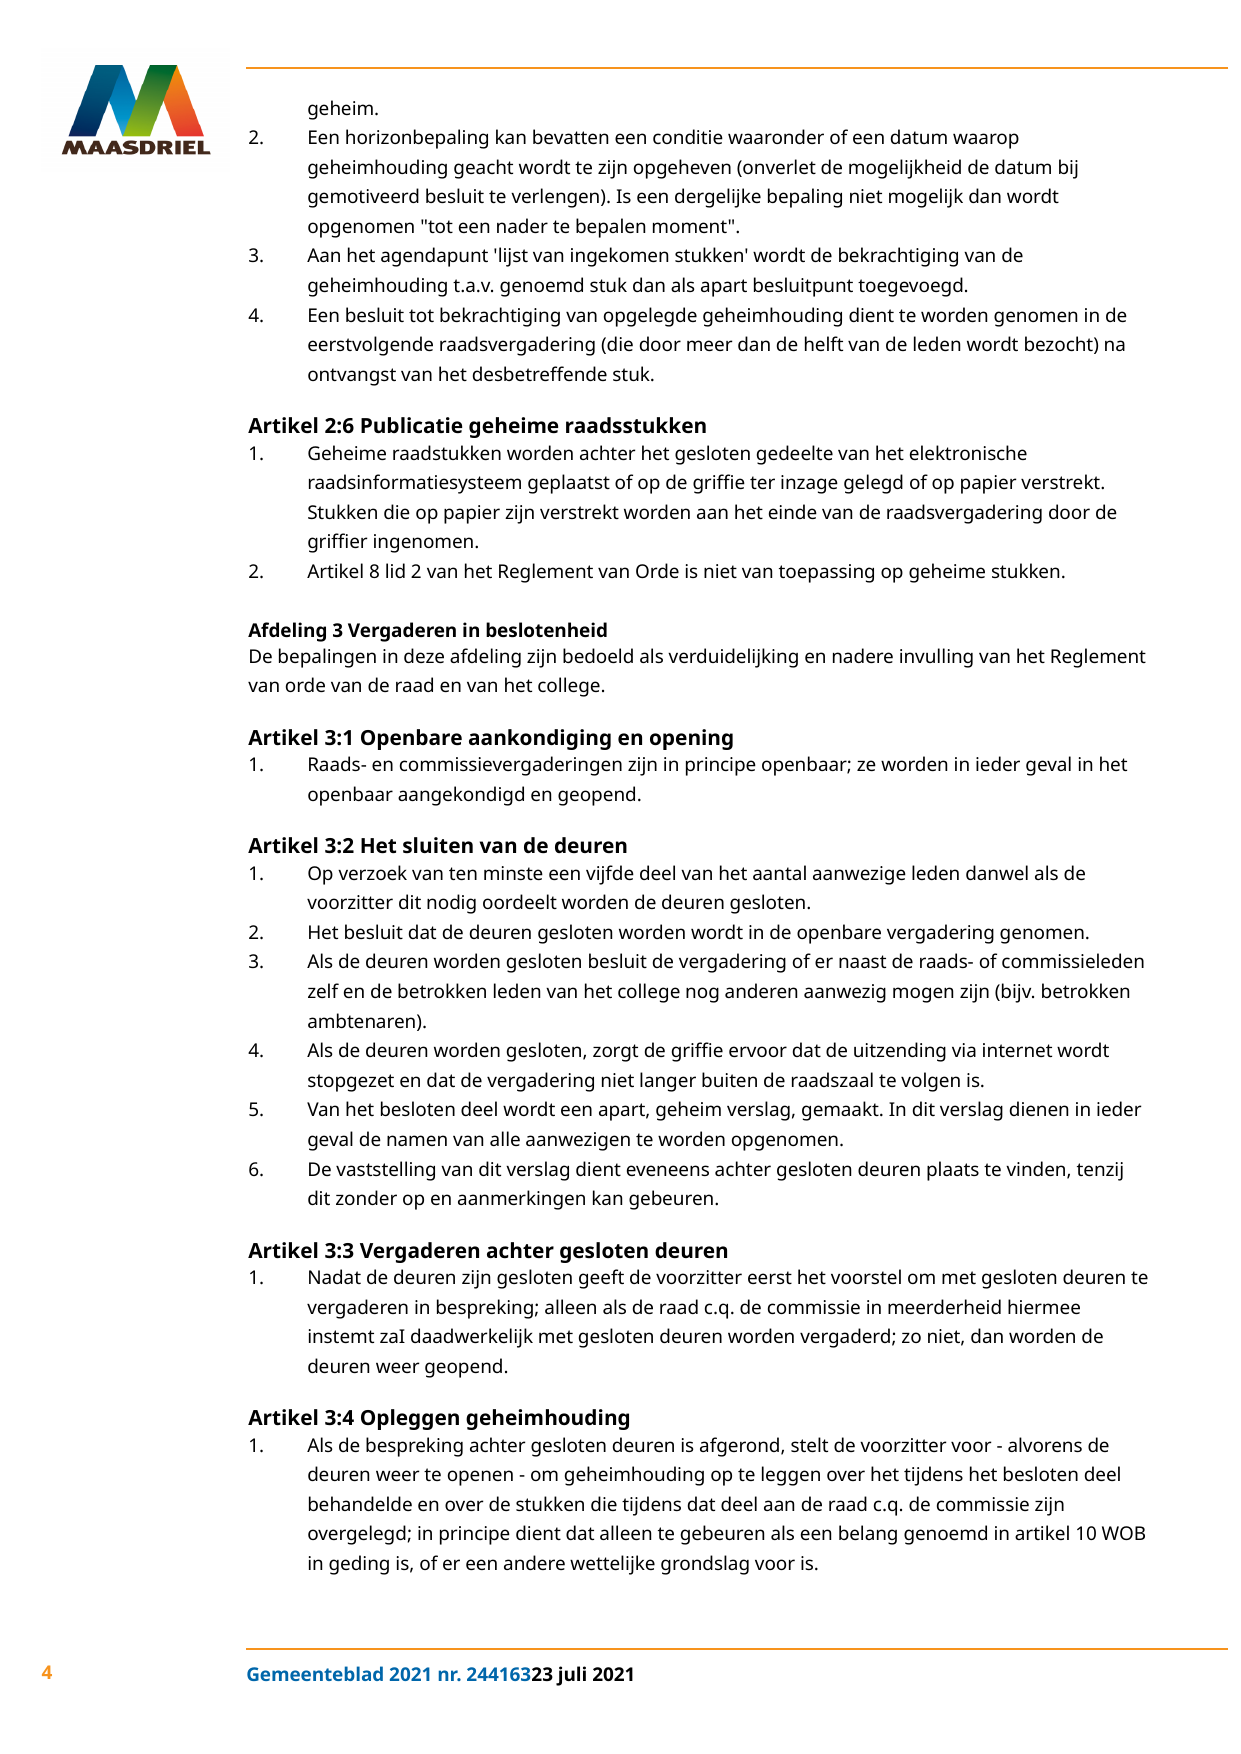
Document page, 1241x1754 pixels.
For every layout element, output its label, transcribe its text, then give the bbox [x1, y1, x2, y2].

list Als de deuren worden gesloten besluit de vergadering of er naast de raads- of commissieleden zelf en de betrokken leden van het college nog anderen aanwezig mogen zijn (bijv. betrokken ambtenaren). [248, 949, 1152, 1034]
list Nadat de deuren zijn gesloten geeft de voorzitter eerst het voorstel om met gesloten deuren te vergaderen in bespreking; alleen als de raad c.q. de commissie in meerderheid hiermee instemt zaI daadwerkelijk met gesloten deuren worden vergaderd; zo niet, dan worden de deuren weer geopend. [248, 1264, 1152, 1379]
text Artikel 3:1 Openbare aankondiging en opening [248, 723, 1152, 752]
list Als de deuren worden gesloten, zorgt de griffie ervoor dat de uitzending via internet wordt stopgezet en dat de vergadering niet langer buiten de raadszaal te volgen is. [248, 1037, 1152, 1093]
list Op verzoek van ten minste een vijfde deel van het aantal aanwezige leden danwel als de voorzitter dit nodig oordeelt worden de deuren gesloten. [248, 860, 1152, 915]
list Raads- en commissievergaderingen zijn in principe openbaar; ze worden in ieder geval in het openbaar aangekondigd en geopend. [248, 752, 1152, 807]
list Een besluit tot bekrachtiging van opgelegde geheimhouding dient te worden genomen in de eerstvolgende raadsvergadering (die door meer dan de helft van de leden wordt bezocht) na ontvangst van het desbetreffende stuk. [248, 302, 1152, 387]
list Een horizonbepaling kan bevatten een conditie waaronder of een datum waarop geheimhouding geacht wordt te zijn opgeheven (onverlet de mogelijkheid de datum bij gemotiveerd besluit te verlengen). Is een dergelijke bepaling niet mogelijk dan wordt opgenomen "tot een nader te bepalen moment". [248, 124, 1152, 239]
list Aan het agendapunt 'lijst van ingekomen stukken' wordt de bekrachtiging van de geheimhouding t.a.v. genoemd stuk dan als apart besluitpunt toegevoegd. [248, 243, 1152, 298]
list Geheime raadstukken worden achter het gesloten gedeelte van het elektronische raadsinformatiesysteem geplaatst of op de griffie ter inzage gelegd of op papier verstrekt. Stukken die op papier zijn verstrekt worden aan het einde van de raadsvergadering door de griffier ingenomen. [248, 440, 1152, 554]
picture [41, 47, 231, 172]
list De vaststelling van dit verslag dient eveneens achter gesloten deuren plaats te vinden, tenzij dit zonder op en aanmerkingen kan gebeuren. [248, 1156, 1152, 1211]
text Artikel 2:6 Publicatie geheime raadsstukken [248, 411, 1152, 440]
list Van het besloten deel wordt een apart, geheim verslag, gemaakt. In dit verslag dienen in ieder geval de namen van alle aanwezigen te worden opgenomen. [248, 1097, 1152, 1152]
text Afdeling 3 Vergaderen in beslotenheid [248, 617, 1152, 643]
list Als de bespreking achter gesloten deuren is afgerond, stelt de voorzitter voor - alvorens de deuren weer te openen - om geheimhouding op te leggen over het tijdens het besloten deel behandelde en over de stukken die tijdens dat deel aan de raad c.q. de commissie zijn overgelegd; in principe dient dat alleen te gebeuren als een belang genoemd in artikel 10 WOB in geding is, of er een andere wettelijke grondslag voor is. [248, 1432, 1152, 1576]
text Artikel 3:4 Opleggen geheimhouding [248, 1403, 1152, 1432]
list Het besluit dat de deuren gesloten worden wordt in de openbare vergadering genomen. [248, 919, 1152, 945]
text Artikel 3:2 Het sluiten van de deuren [248, 832, 1152, 860]
list geheim. [248, 95, 1152, 121]
list Artikel 8 lid 2 van het Reglement van Orde is niet van toepassing op geheime stukken. [248, 558, 1152, 584]
text Artikel 3:3 Vergaderen achter gesloten deuren [248, 1236, 1152, 1264]
text De bepalingen in deze afdeling zijn bedoeld als verduidelijking en nadere invulling van het Reglement van orde van de raad en van het college. [248, 643, 1152, 698]
